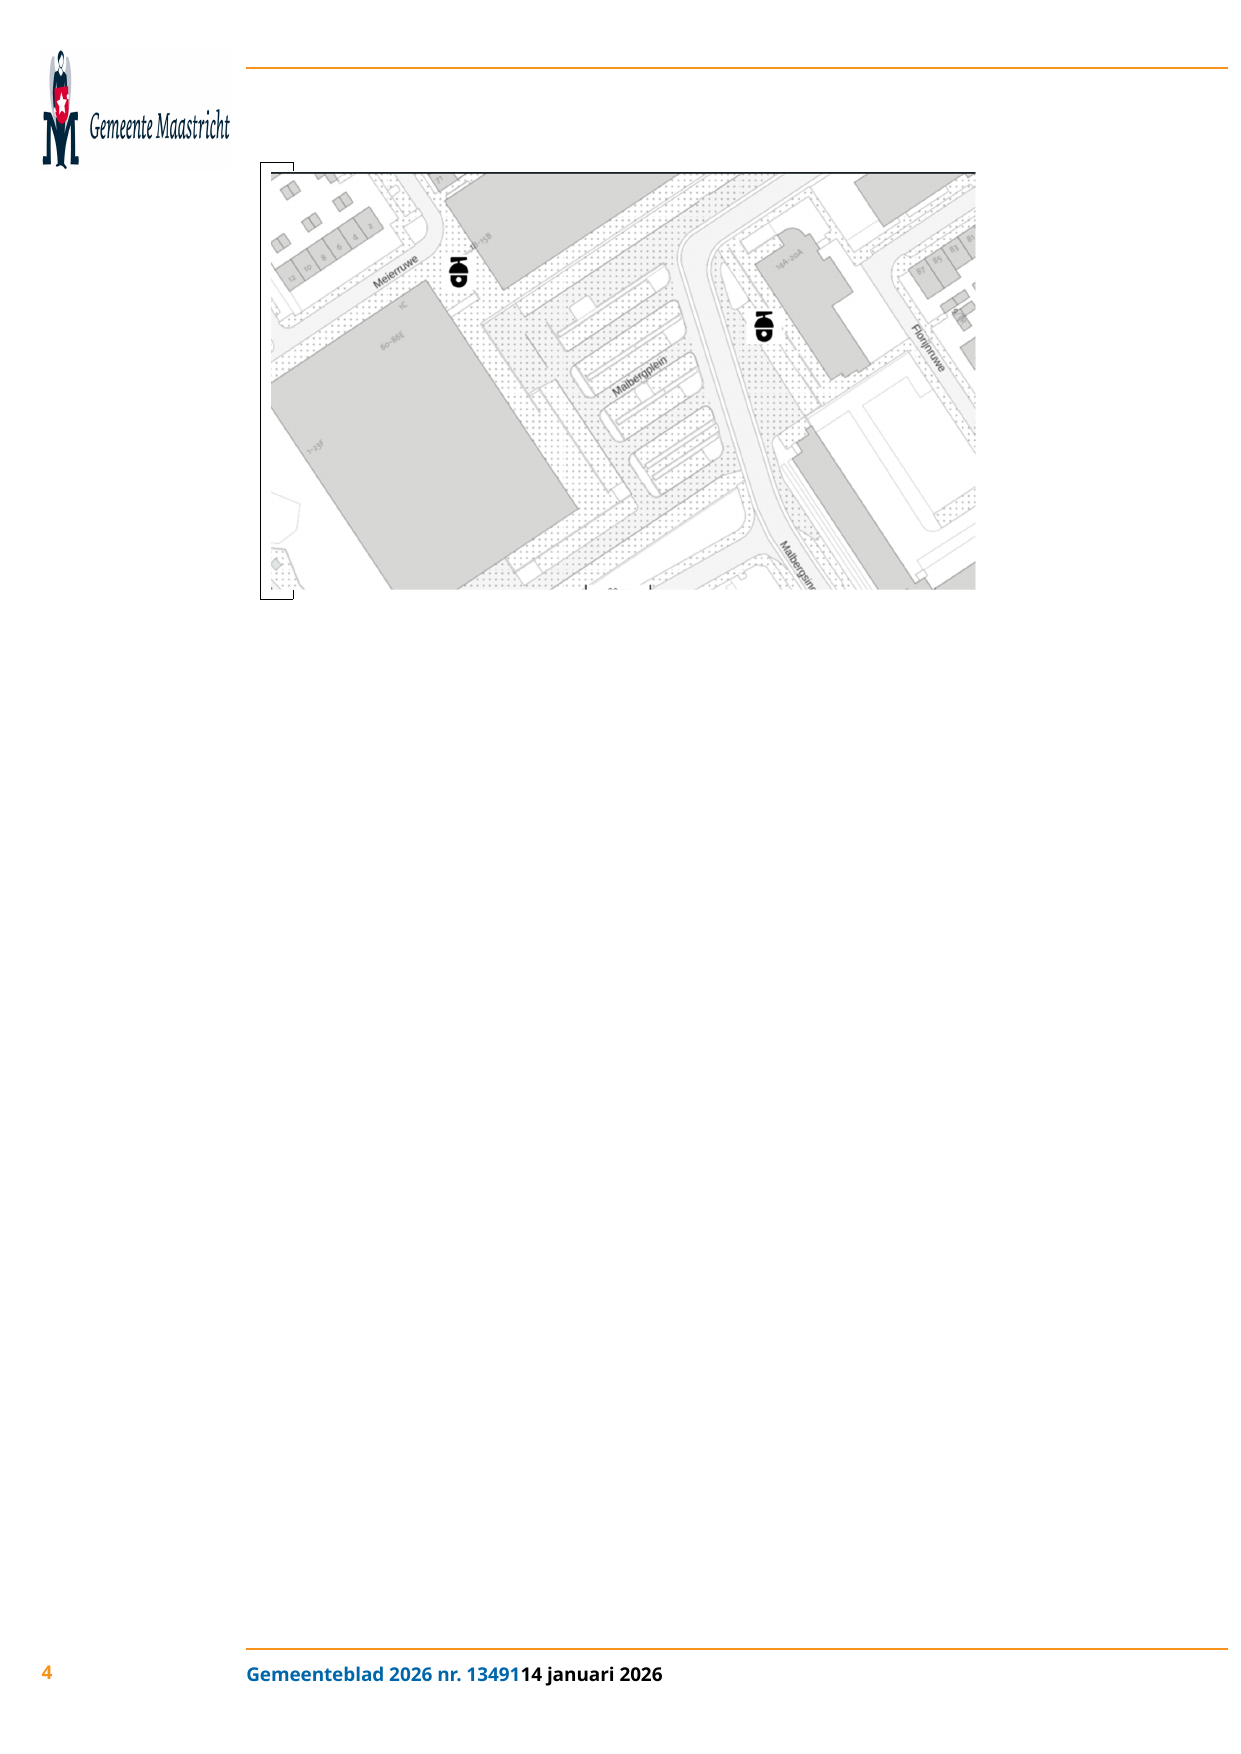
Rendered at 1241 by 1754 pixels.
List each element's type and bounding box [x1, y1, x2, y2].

picture [41, 47, 231, 172]
picture [268, 171, 978, 590]
